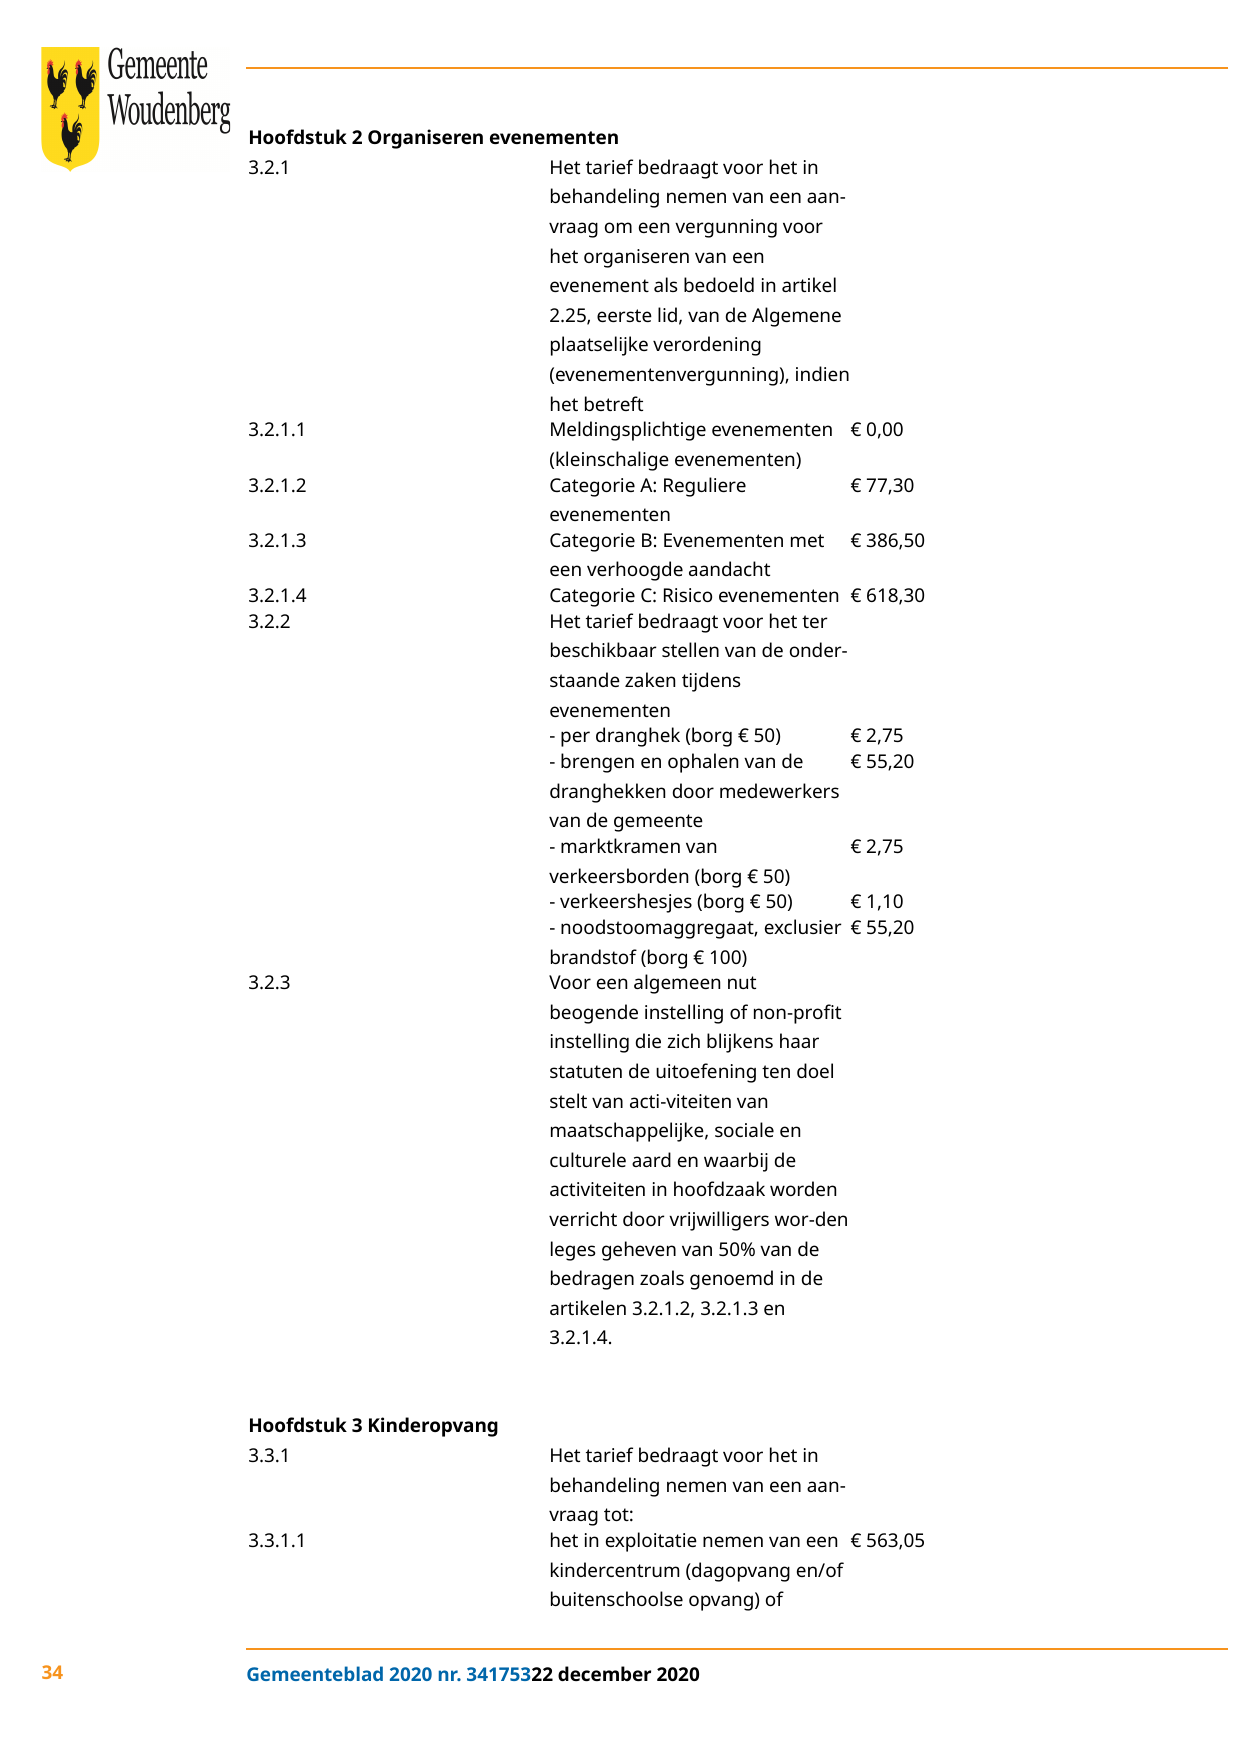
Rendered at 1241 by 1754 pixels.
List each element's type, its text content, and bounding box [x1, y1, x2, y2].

table_header Het tarief bedraagt voor het in behandeling nemen van een aan-vraag tot: [549, 1443, 850, 1527]
table_cell [850, 970, 1152, 1350]
table_cell € 55,20 [850, 914, 1152, 969]
text Hoofdstuk 2 Organiseren evenementen [248, 124, 1152, 150]
table_cell - marktkramen van verkeersborden (borg € 50) [549, 833, 850, 888]
table_cell € 55,20 [850, 748, 1152, 833]
table_cell 3.2.1.2 [248, 472, 549, 527]
table_cell Het tarief bedraagt voor het ter beschikbaar stellen van de onder-staande zaken tijdens evenementen [549, 608, 850, 723]
table_cell [248, 833, 549, 888]
table_cell Meldingsplichtige evenementen (kleinschalige evenementen) [549, 416, 850, 472]
table_cell Categorie C: Risico evenementen [549, 583, 850, 608]
table_header Het tarief bedraagt voor het in behandeling nemen van een aan-vraag om een vergunning voor het organiseren van een evenement als bedoeld in artikel 2.25, eerste lid, van de Algemene plaatselijke verordening (evenementenvergunning), indien het betreft [549, 154, 850, 416]
table_cell 3.3.1.1 [248, 1527, 549, 1612]
table_cell [850, 608, 1152, 723]
table_cell € 1,10 [850, 889, 1152, 914]
table_header 3.2.1 [248, 154, 549, 416]
table_cell 3.2.2 [248, 608, 549, 723]
table_cell Categorie A: Reguliere evenementen [549, 472, 850, 527]
picture [41, 47, 231, 172]
table_cell Categorie B: Evenementen met een verhoogde aandacht [549, 527, 850, 582]
table_cell [248, 748, 549, 833]
table_cell 3.2.1.1 [248, 416, 549, 472]
table_cell € 2,75 [850, 723, 1152, 748]
table_header [850, 154, 1152, 416]
table_header [850, 1443, 1152, 1527]
table_cell Voor een algemeen nut beogende instelling of non-profit instelling die zich blijkens haar statuten de uitoefening ten doel stelt van acti-viteiten van maatschappelijke, sociale en culturele aard en waarbij de activiteiten in hoofdzaak worden verricht door vrijwilligers wor-den leges geheven van 50% van de bedragen zoals genoemd in de artikelen 3.2.1.2, 3.2.1.3 en 3.2.1.4. [549, 970, 850, 1350]
table_cell € 618,30 [850, 583, 1152, 608]
table_cell 3.2.3 [248, 970, 549, 1350]
text Hoofdstuk 3 Kinderopvang [248, 1413, 1152, 1438]
table_cell [248, 914, 549, 969]
table_cell € 77,30 [850, 472, 1152, 527]
table_cell € 386,50 [850, 527, 1152, 582]
table_cell € 563,05 [850, 1527, 1152, 1612]
table_cell - noodstoomaggregaat, exclusier brandstof (borg € 100) [549, 914, 850, 969]
table_cell [248, 723, 549, 748]
table_cell 3.2.1.3 [248, 527, 549, 582]
table_cell € 2,75 [850, 833, 1152, 888]
table_cell - per dranghek (borg € 50) [549, 723, 850, 748]
table_header 3.3.1 [248, 1443, 549, 1527]
table_cell 3.2.1.4 [248, 583, 549, 608]
table_cell het in exploitatie nemen van een kindercentrum (dagopvang en/of buitenschoolse opvang) of [549, 1527, 850, 1612]
table_cell € 0,00 [850, 416, 1152, 472]
table_cell - brengen en ophalen van de dranghekken door medewerkers van de gemeente [549, 748, 850, 833]
table_cell [248, 889, 549, 914]
table_cell - verkeershesjes (borg € 50) [549, 889, 850, 914]
